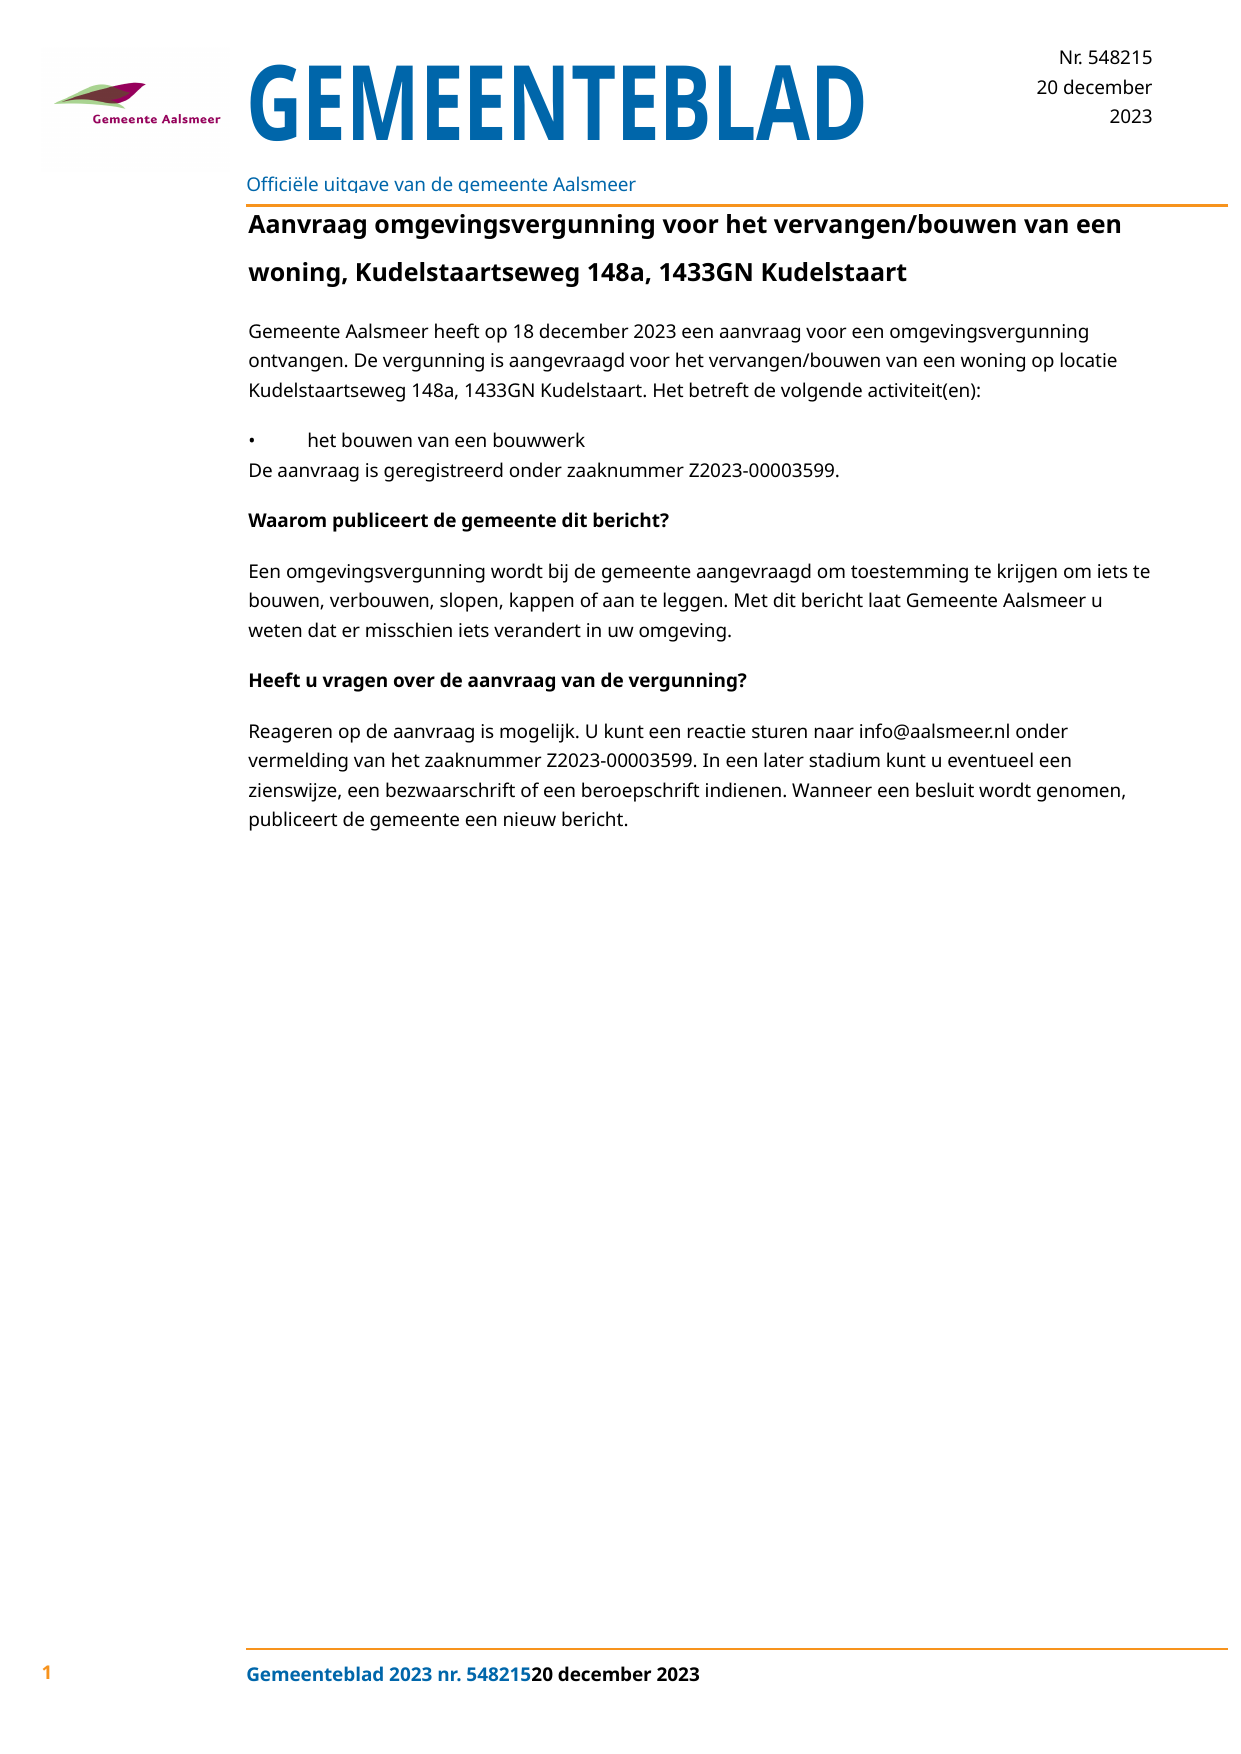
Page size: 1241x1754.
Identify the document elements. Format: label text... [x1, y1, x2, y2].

text Gemeente Aalsmeer heeft op 18 december 2023 een aanvraag voor een omgevingsvergunning ontvangen. De vergunning is aangevraagd voor het vervangen/bouwen van een woning op locatie Kudelstaartseweg 148a, 1433GN Kudelstaart. Het betreft de volgende activiteit(en): [248, 318, 1152, 403]
text Reageren op de aanvraag is mogelijk. U kunt een reactie sturen naar info@aalsmeer.nl onder vermelding van het zaaknummer Z2023-00003599. In een later stadium kunt u eventueel een zienswijze, een bezwaarschrift of een beroepschrift indienen. Wanneer een besluit wordt genomen, publiceert de gemeente een nieuw bericht. [248, 718, 1152, 832]
text Heeft u vragen over de aanvraag van de vergunning? [248, 667, 1152, 693]
text Waarom publiceert de gemeente dit bericht? [248, 507, 1152, 533]
text De aanvraag is geregistreerd onder zaaknummer Z2023-00003599. [248, 457, 1152, 483]
picture [41, 47, 231, 172]
list het bouwen van een bouwwerk [248, 427, 1152, 453]
text Een omgevingsvergunning wordt bij de gemeente aangevraagd om toestemming te krijgen om iets te bouwen, verbouwen, slopen, kappen of aan te leggen. Met dit bericht laat Gemeente Aalsmeer u weten dat er misschien iets verandert in uw omgeving. [248, 558, 1152, 643]
text Aanvraag omgevingsvergunning voor het vervangen/bouwen van een woning, Kudelstaartseweg 148a, 1433GN Kudelstaart [248, 207, 1152, 288]
